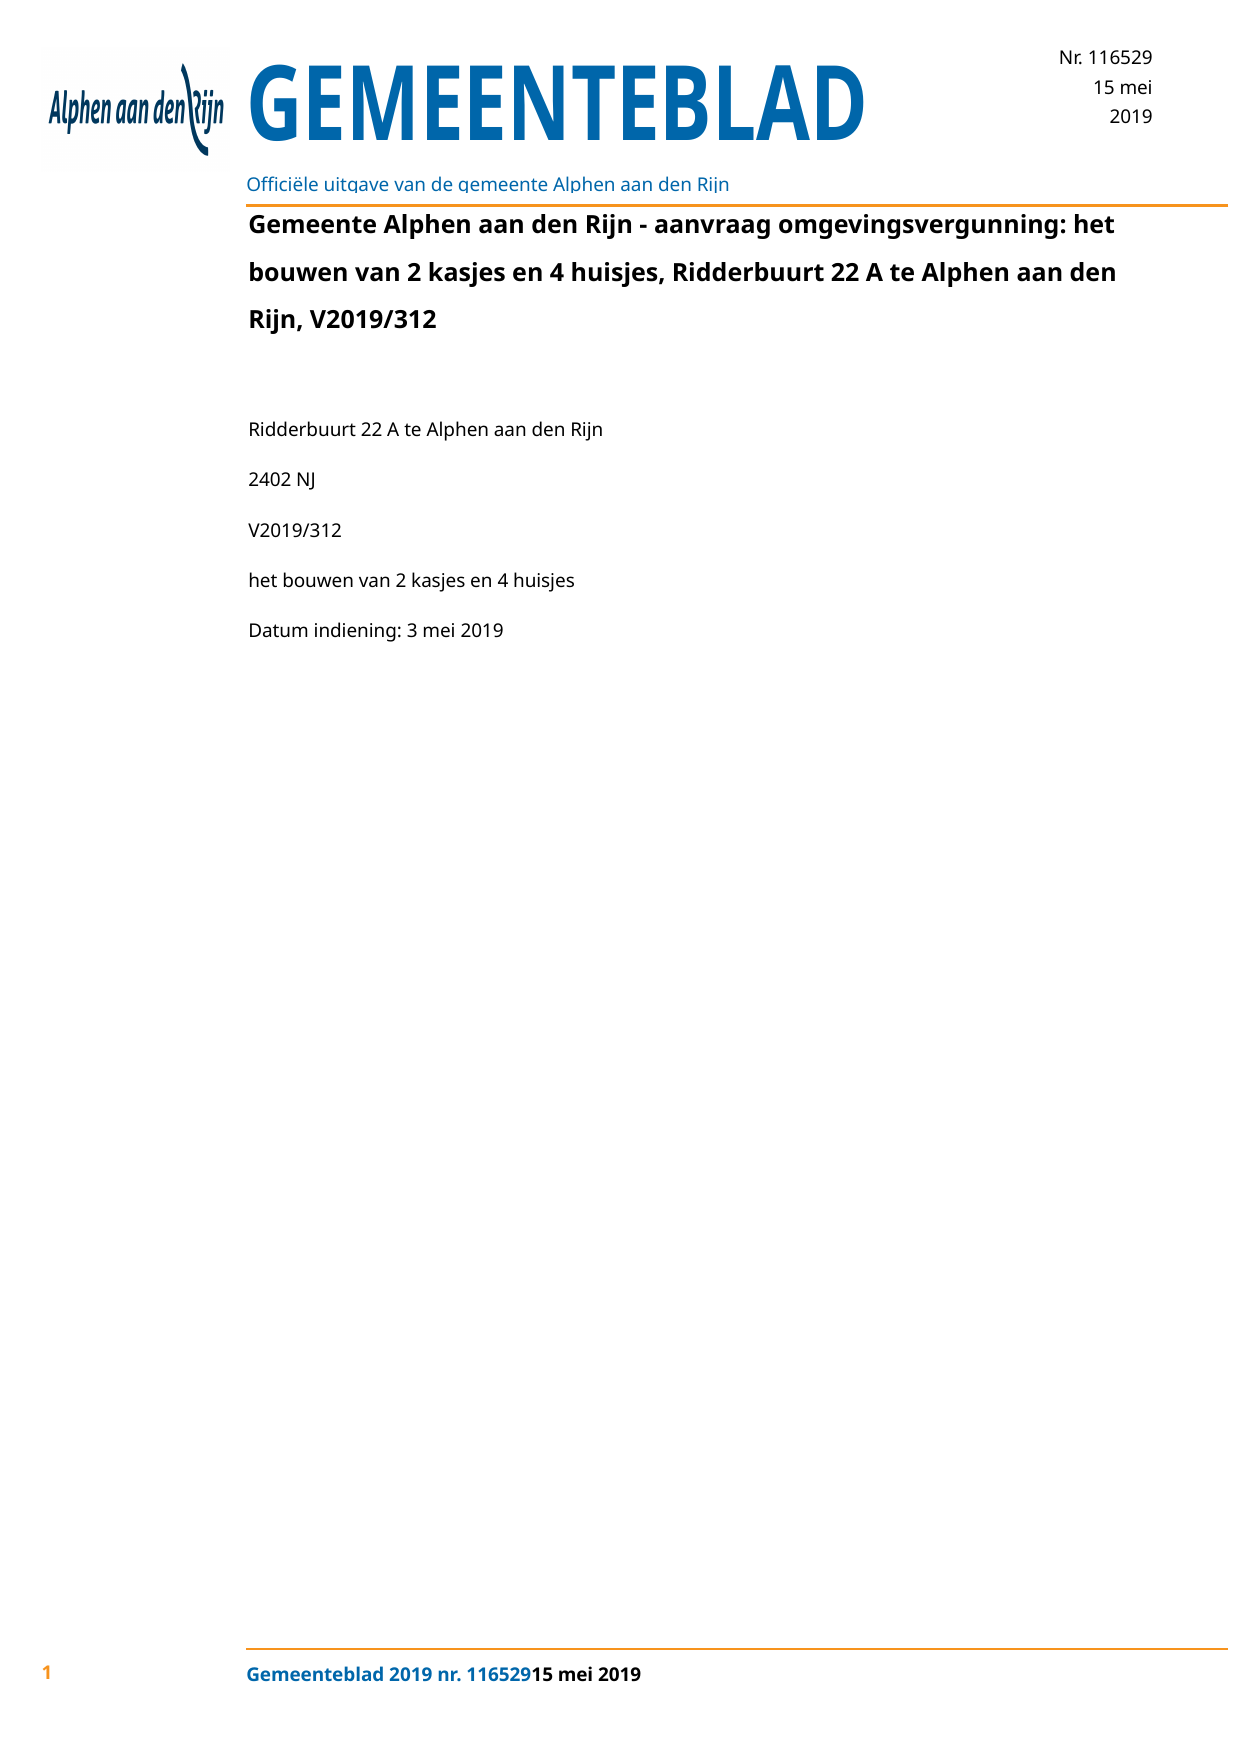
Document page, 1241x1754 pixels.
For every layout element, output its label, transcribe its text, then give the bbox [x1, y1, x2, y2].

text V2019/312 [248, 517, 1152, 542]
text Ridderbuurt 22 A te Alphen aan den Rijn [248, 416, 1152, 442]
text Gemeente Alphen aan den Rijn - aanvraag omgevingsvergunning: het bouwen van 2 kasjes en 4 huisjes, Ridderbuurt 22 A te Alphen aan den Rijn, V2019/312 [248, 207, 1152, 336]
text het bouwen van 2 kasjes en 4 huisjes [248, 567, 1152, 593]
text 2402 NJ [248, 466, 1152, 492]
picture [41, 47, 231, 172]
text Datum indiening: 3 mei 2019 [248, 618, 1152, 643]
